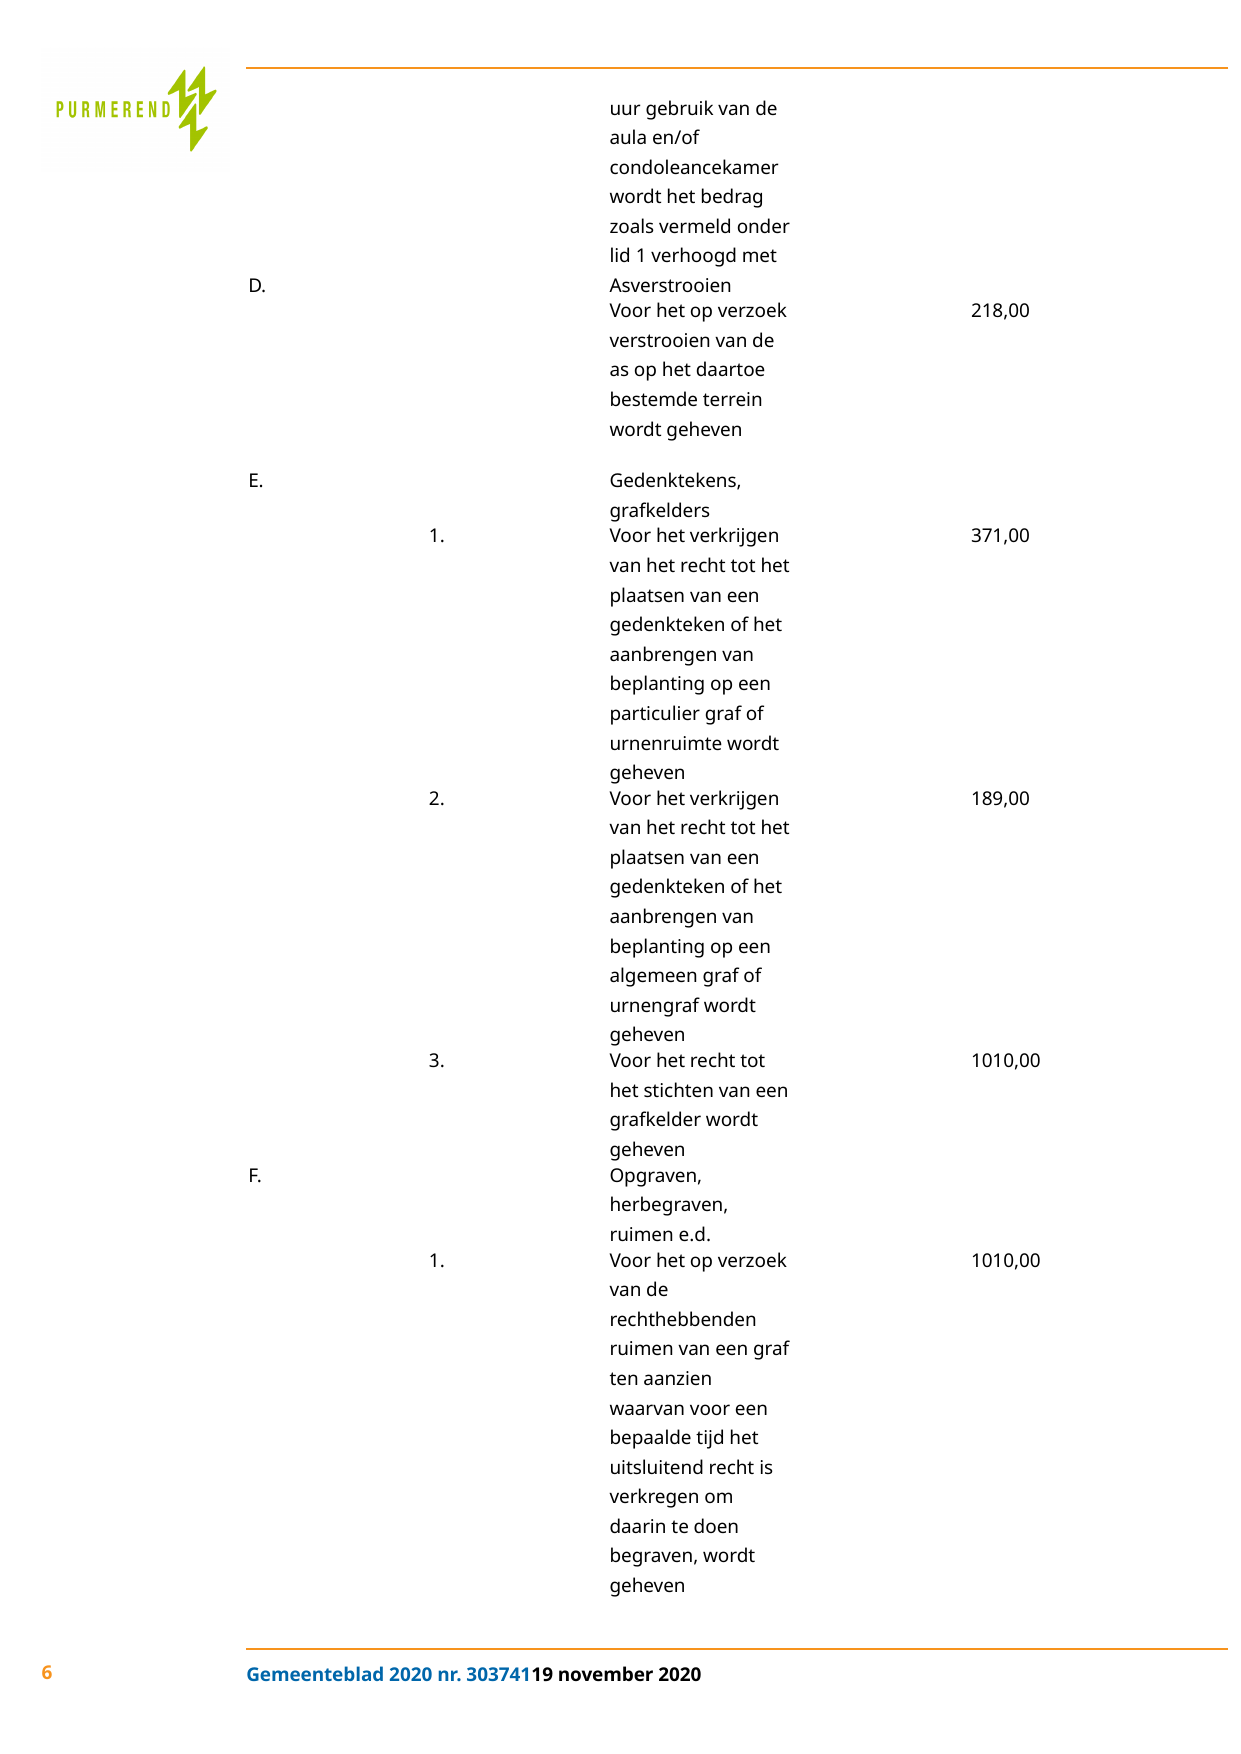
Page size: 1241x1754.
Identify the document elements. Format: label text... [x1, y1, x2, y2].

table_cell [248, 298, 429, 442]
table_header Asverstrooien [609, 272, 790, 297]
table_cell [971, 1162, 1152, 1247]
picture [41, 47, 231, 172]
table_cell Voor het op verzoek verstrooien van de as op het daartoe bestemde terrein wordt geheven [609, 298, 790, 442]
table_cell [971, 467, 1152, 523]
table_header [971, 272, 1152, 297]
table_cell [248, 442, 429, 467]
table_header [790, 272, 971, 297]
table_cell [790, 442, 971, 467]
table_cell 1. [429, 523, 609, 785]
table_cell Voor het recht tot het stichten van een grafkelder wordt geheven [609, 1048, 790, 1162]
table_cell [429, 1162, 609, 1247]
table_cell 1. [429, 1247, 609, 1598]
table_cell 371,00 [971, 523, 1152, 785]
table_cell [248, 785, 429, 1047]
table_cell uur gebruik van de aula en/of condoleancekamer wordt het bedrag zoals vermeld onder lid 1 verhoogd met [609, 95, 790, 268]
table_cell Voor het op verzoek van de rechthebbenden ruimen van een graf ten aanzien waarvan voor een bepaalde tijd het uitsluitend recht is verkregen om daarin te doen begraven, wordt geheven [609, 1247, 790, 1598]
table_cell [790, 467, 971, 523]
table_cell [790, 95, 971, 268]
table_cell [790, 1247, 971, 1598]
table_cell [971, 95, 1152, 268]
table_cell [790, 785, 971, 1047]
table_cell [971, 442, 1152, 467]
table_cell 218,00 [971, 298, 1152, 442]
table_header D. [248, 272, 429, 297]
table_cell [248, 1048, 429, 1162]
table_cell E. [248, 467, 429, 523]
table_cell Voor het verkrijgen van het recht tot het plaatsen van een gedenkteken of het aanbrengen van beplanting op een particulier graf of urnenruimte wordt geheven [609, 523, 790, 785]
table_cell [790, 1048, 971, 1162]
table_cell [429, 467, 609, 523]
table_cell 189,00 [971, 785, 1152, 1047]
table_cell 1010,00 [971, 1048, 1152, 1162]
table_cell Gedenktekens, grafkelders [609, 467, 790, 523]
table_cell [429, 442, 609, 467]
table_cell [248, 95, 429, 268]
table_cell [609, 442, 790, 467]
table_cell Opgraven, herbegraven, ruimen e.d. [609, 1162, 790, 1247]
table_cell 1010,00 [971, 1247, 1152, 1598]
table_cell F. [248, 1162, 429, 1247]
table_cell Voor het verkrijgen van het recht tot het plaatsen van een gedenkteken of het aanbrengen van beplanting op een algemeen graf of urnengraf wordt geheven [609, 785, 790, 1047]
table_cell [790, 1162, 971, 1247]
table_cell [790, 298, 971, 442]
table_header [429, 272, 609, 297]
table_cell [429, 298, 609, 442]
table_cell 2. [429, 785, 609, 1047]
table_cell [248, 1247, 429, 1598]
table_cell [248, 523, 429, 785]
table_cell [790, 523, 971, 785]
table_cell 3. [429, 1048, 609, 1162]
table_cell [429, 95, 609, 268]
